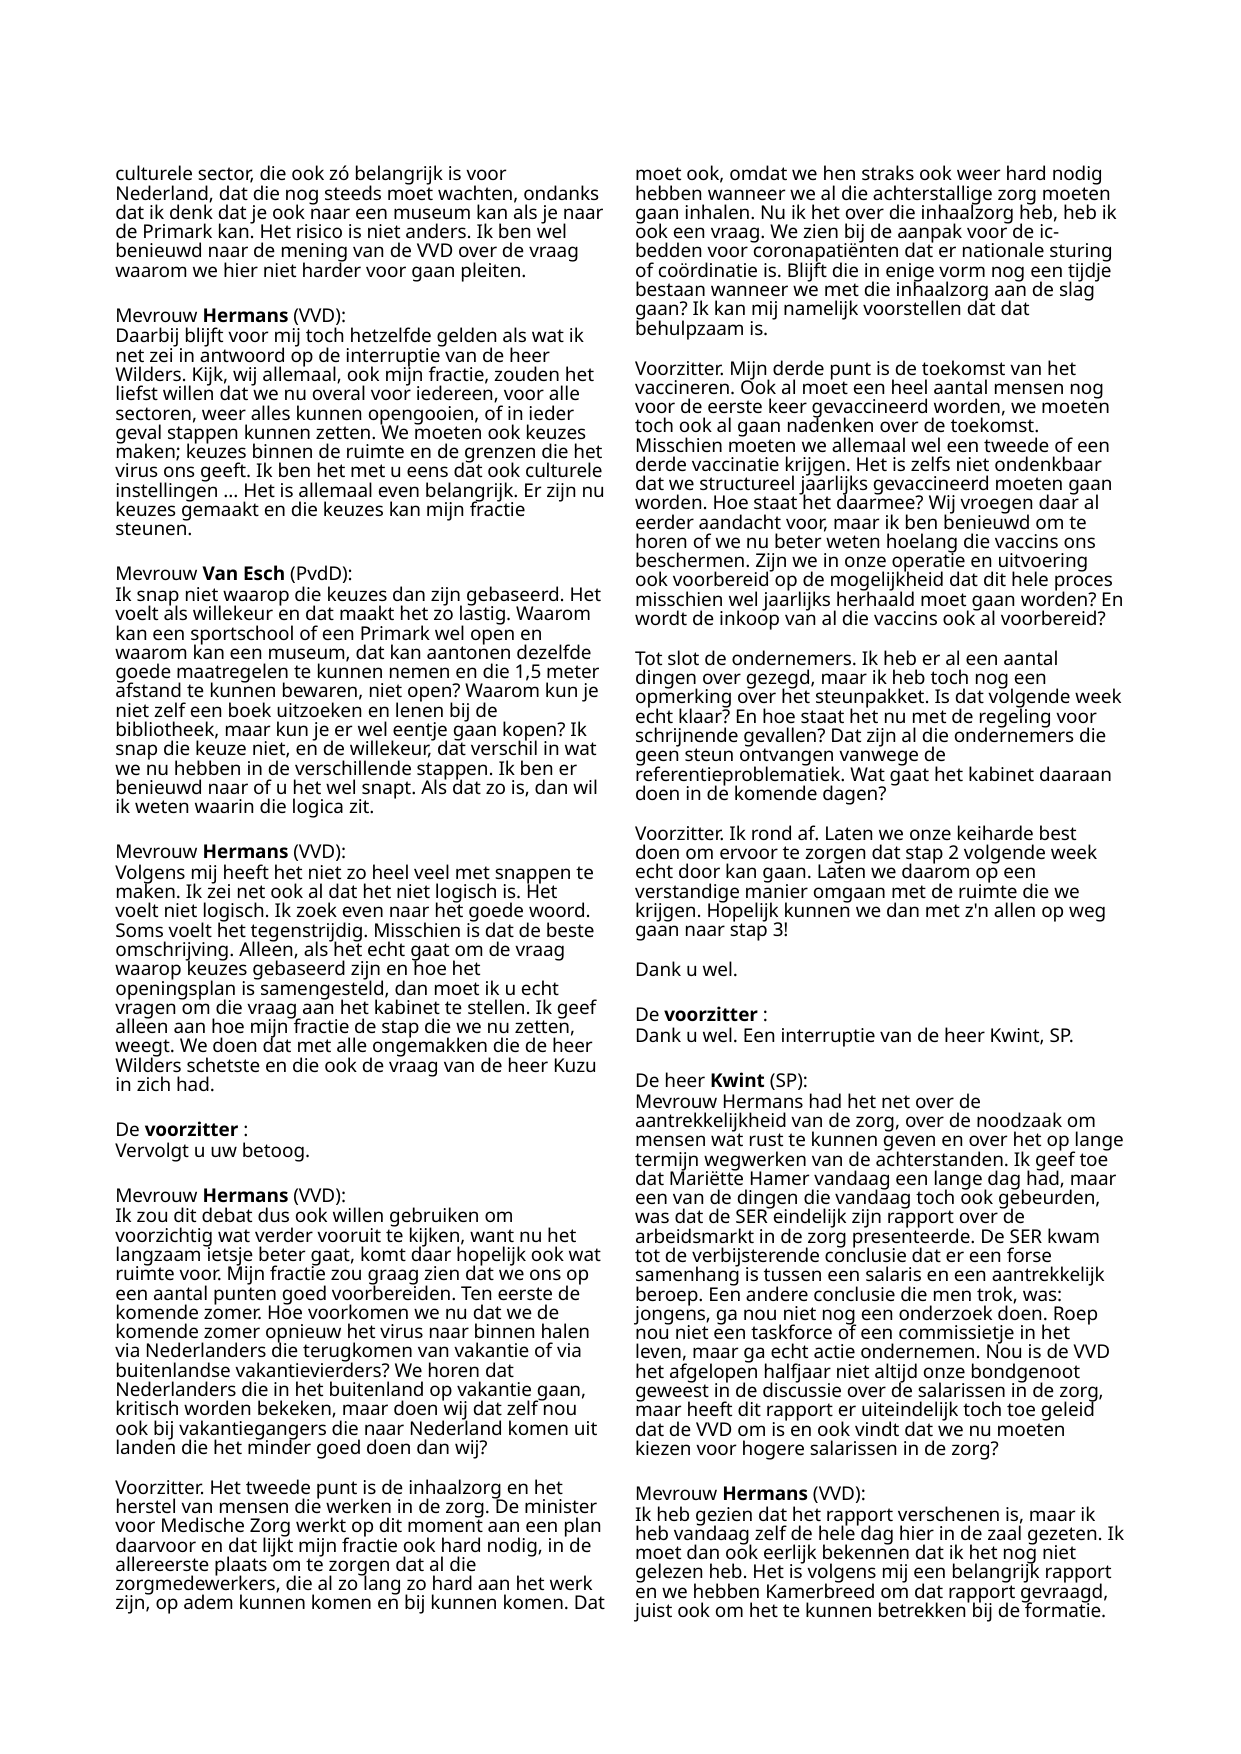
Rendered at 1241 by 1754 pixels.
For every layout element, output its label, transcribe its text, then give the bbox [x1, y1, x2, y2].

text Volgens mij heeft het niet zo heel veel met snappen te maken. Ik zei net ook al dat het niet logisch is. Het voelt niet logisch. Ik zoek even naar het goede woord. Soms voelt het tegenstrijdig. Misschien is dat de beste omschrijving. Alleen, als het echt gaat om de vraag waarop keuzes gebaseerd zijn en hoe het openingsplan is samengesteld, dan moet ik u echt vragen om die vraag aan het kabinet te stellen. Ik geef alleen aan hoe mijn fractie de stap die we nu zetten, weegt. We doen dat met alle ongemakken die de heer Wilders schetste en die ook de vraag van de heer Kuzu in zich had. [115, 864, 605, 1095]
text Voorzitter. Ik rond af. Laten we onze keiharde best doen om ervoor te zorgen dat stap 2 volgende week echt door kan gaan. Laten we daarom op een verstandige manier omgaan met de ruimte die we krijgen. Hopelijk kunnen we dan met z'n allen op weg gaan naar stap 3! [635, 825, 1125, 941]
text Ik snap niet waarop die keuzes dan zijn gebaseerd. Het voelt als willekeur en dat maakt het zo lastig. Waarom kan een sportschool of een Primark wel open en waarom kan een museum, dat kan aantonen dezelfde goede maatregelen te kunnen nemen en die 1,5 meter afstand te kunnen bewaren, niet open? Waarom kun je niet zelf een boek uitzoeken en lenen bij de bibliotheek, maar kun je er wel eentje gaan kopen? Ik snap die keuze niet, en de willekeur, dat verschil in wat we nu hebben in de verschillende stappen. Ik ben er benieuwd naar of u het wel snapt. Als dat zo is, dan wil ik weten waarin die logica zit. [115, 586, 605, 817]
text Mevrouw Hermans (VVD): [115, 302, 605, 327]
text Mevrouw Van Esch (PvdD): [115, 560, 605, 586]
text Daarbij blijft voor mij toch hetzelfde gelden als wat ik net zei in antwoord op de interruptie van de heer Wilders. Kijk, wij allemaal, ook mijn fractie, zouden het liefst willen dat we nu overal voor iedereen, voor alle sectoren, weer alles kunnen opengooien, of in ieder geval stappen kunnen zetten. We moeten ook keuzes maken; keuzes binnen de ruimte en de grenzen die het virus ons geeft. Ik ben het met u eens dat ook culturele instellingen ... Het is allemaal even belangrijk. Er zijn nu keuzes gemaakt en die keuzes kan mijn fractie steunen. [115, 327, 605, 539]
text De voorzitter : [115, 1116, 605, 1142]
text culturele sector, die ook zó belangrijk is voor Nederland, dat die nog steeds moet wachten, ondanks dat ik denk dat je ook naar een museum kan als je naar de Primark kan. Het risico is niet anders. Ik ben wel benieuwd naar de mening van de VVD over de vraag waarom we hier niet harder voor gaan pleiten. [115, 165, 605, 281]
text Vervolgt u uw betoog. [115, 1142, 605, 1161]
text moet ook, omdat we hen straks ook weer hard nodig hebben wanneer we al die achterstallige zorg moeten gaan inhalen. Nu ik het over die inhaalzorg heb, heb ik ook een vraag. We zien bij de aanpak voor de ic-bedden voor coronapatiënten dat er nationale sturing of coördinatie is. Blijft die in enige vorm nog een tijdje bestaan wanneer we met die inhaalzorg aan de slag gaan? Ik kan mij namelijk voorstellen dat dat behulpzaam is. [635, 165, 1125, 339]
text Mevrouw Hermans had het net over de aantrekkelijkheid van de zorg, over de noodzaak om mensen wat rust te kunnen geven en over het op lange termijn wegwerken van de achterstanden. Ik geef toe dat Mariëtte Hamer vandaag een lange dag had, maar een van de dingen die vandaag toch ook gebeurden, was dat de SER eindelijk zijn rapport over de arbeidsmarkt in de zorg presenteerde. De SER kwam tot de verbijsterende conclusie dat er een forse samenhang is tussen een salaris en een aantrekkelijk beroep. Een andere conclusie die men trok, was: jongens, ga nou niet nog een onderzoek doen. Roep nou niet een taskforce of een commissietje in het leven, maar ga echt actie ondernemen. Nou is de VVD het afgelopen halfjaar niet altijd onze bondgenoot geweest in de discussie over de salarissen in de zorg, maar heeft dit rapport er uiteindelijk toch toe geleid dat de VVD om is en ook vindt dat we nu moeten kiezen voor hogere salarissen in de zorg? [635, 1093, 1125, 1459]
text Dank u wel. [635, 961, 1125, 981]
text Ik heb gezien dat het rapport verschenen is, maar ik heb vandaag zelf de hele dag hier in de zaal gezeten. Ik moet dan ook eerlijk bekennen dat ik het nog niet gelezen heb. Het is volgens mij een belangrijk rapport en we hebben Kamerbreed om dat rapport gevraagd, juist ook om het te kunnen betrekken bij de formatie. [635, 1506, 1125, 1621]
text Mevrouw Hermans (VVD): [115, 838, 605, 864]
text De voorzitter : [635, 1001, 1125, 1027]
text De heer Kwint (SP): [635, 1067, 1125, 1093]
text Voorzitter. Het tweede punt is de inhaalzorg en het herstel van mensen die werken in de zorg. De minister voor Medische Zorg werkt op dit moment aan een plan daarvoor en dat lijkt mijn fractie ook hard nodig, in de allereerste plaats om te zorgen dat al die zorgmedewerkers, die al zo lang zo hard aan het werk zijn, op adem kunnen komen en bij kunnen komen. Dat [115, 1479, 605, 1614]
text Voorzitter. Mijn derde punt is de toekomst van het vaccineren. Ook al moet een heel aantal mensen nog voor de eerste keer gevaccineerd worden, we moeten toch ook al gaan nadenken over de toekomst. Misschien moeten we allemaal wel een tweede of een derde vaccinatie krijgen. Het is zelfs niet ondenkbaar dat we structureel jaarlijks gevaccineerd moeten gaan worden. Hoe staat het daarmee? Wij vroegen daar al eerder aandacht voor, maar ik ben benieuwd om te horen of we nu beter weten hoelang die vaccins ons beschermen. Zijn we in onze operatie en uitvoering ook voorbereid op de mogelijkheid dat dit hele proces misschien wel jaarlijks herhaald moet gaan worden? En wordt de inkoop van al die vaccins ook al voorbereid? [635, 359, 1125, 629]
text Mevrouw Hermans (VVD): [115, 1182, 605, 1207]
text Dank u wel. Een interruptie van de heer Kwint, SP. [635, 1027, 1125, 1046]
text Tot slot de ondernemers. Ik heb er al een aantal dingen over gezegd, maar ik heb toch nog een opmerking over het steunpakket. Is dat volgende week echt klaar? En hoe staat het nu met de regeling voor schrijnende gevallen? Dat zijn al die ondernemers die geen steun ontvangen vanwege de referentieproblematiek. Wat gaat het kabinet daaraan doen in de komende dagen? [635, 650, 1125, 804]
text Ik zou dit debat dus ook willen gebruiken om voorzichtig wat verder vooruit te kijken, want nu het langzaam ietsje beter gaat, komt daar hopelijk ook wat ruimte voor. Mijn fractie zou graag zien dat we ons op een aantal punten goed voorbereiden. Ten eerste de komende zomer. Hoe voorkomen we nu dat we de komende zomer opnieuw het virus naar binnen halen via Nederlanders die terugkomen van vakantie of via buitenlandse vakantievierders? We horen dat Nederlanders die in het buitenland op vakantie gaan, kritisch worden bekeken, maar doen wij dat zelf nou ook bij vakantiegangers die naar Nederland komen uit landen die het minder goed doen dan wij? [115, 1207, 605, 1458]
text Mevrouw Hermans (VVD): [635, 1480, 1125, 1506]
